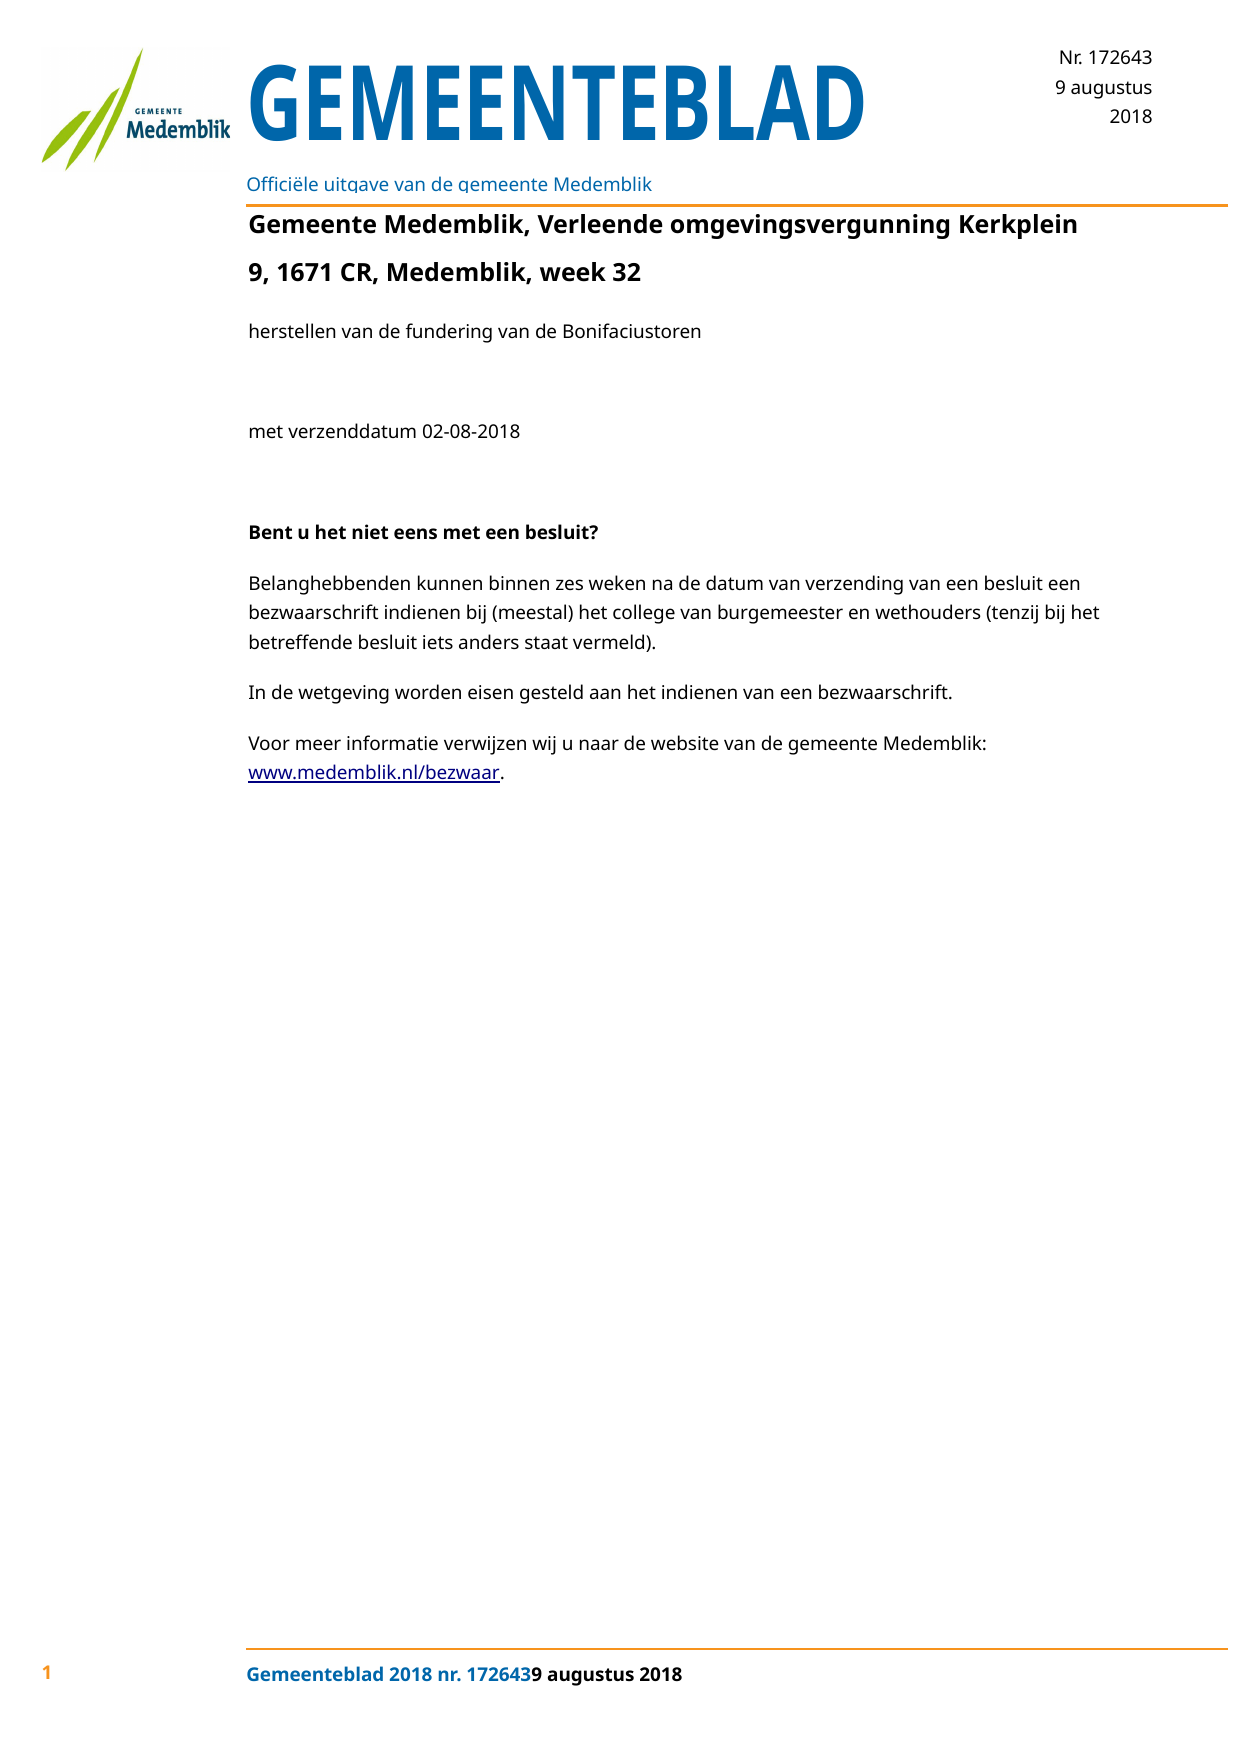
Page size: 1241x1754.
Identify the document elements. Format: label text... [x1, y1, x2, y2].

text herstellen van de fundering van de Bonifaciustoren [248, 318, 1152, 344]
text Bent u het niet eens met een besluit? [248, 519, 1152, 545]
text Voor meer informatie verwijzen wij u naar de website van de gemeente Medemblik: www.medemblik.nl/bezwaar. [248, 730, 1152, 785]
text Gemeente Medemblik, Verleende omgevingsvergunning Kerkplein 9, 1671 CR, Medemblik, week 32 [248, 207, 1152, 288]
text In de wetgeving worden eisen gesteld aan het indienen van een bezwaarschrift. [248, 679, 1152, 705]
picture [41, 47, 231, 172]
text met verzenddatum 02-08-2018 [248, 419, 1152, 444]
text Belanghebbenden kunnen binnen zes weken na de datum van verzending van een besluit een bezwaarschrift indienen bij (meestal) het college van burgemeester en wethouders (tenzij bij het betreffende besluit iets anders staat vermeld). [248, 570, 1152, 655]
